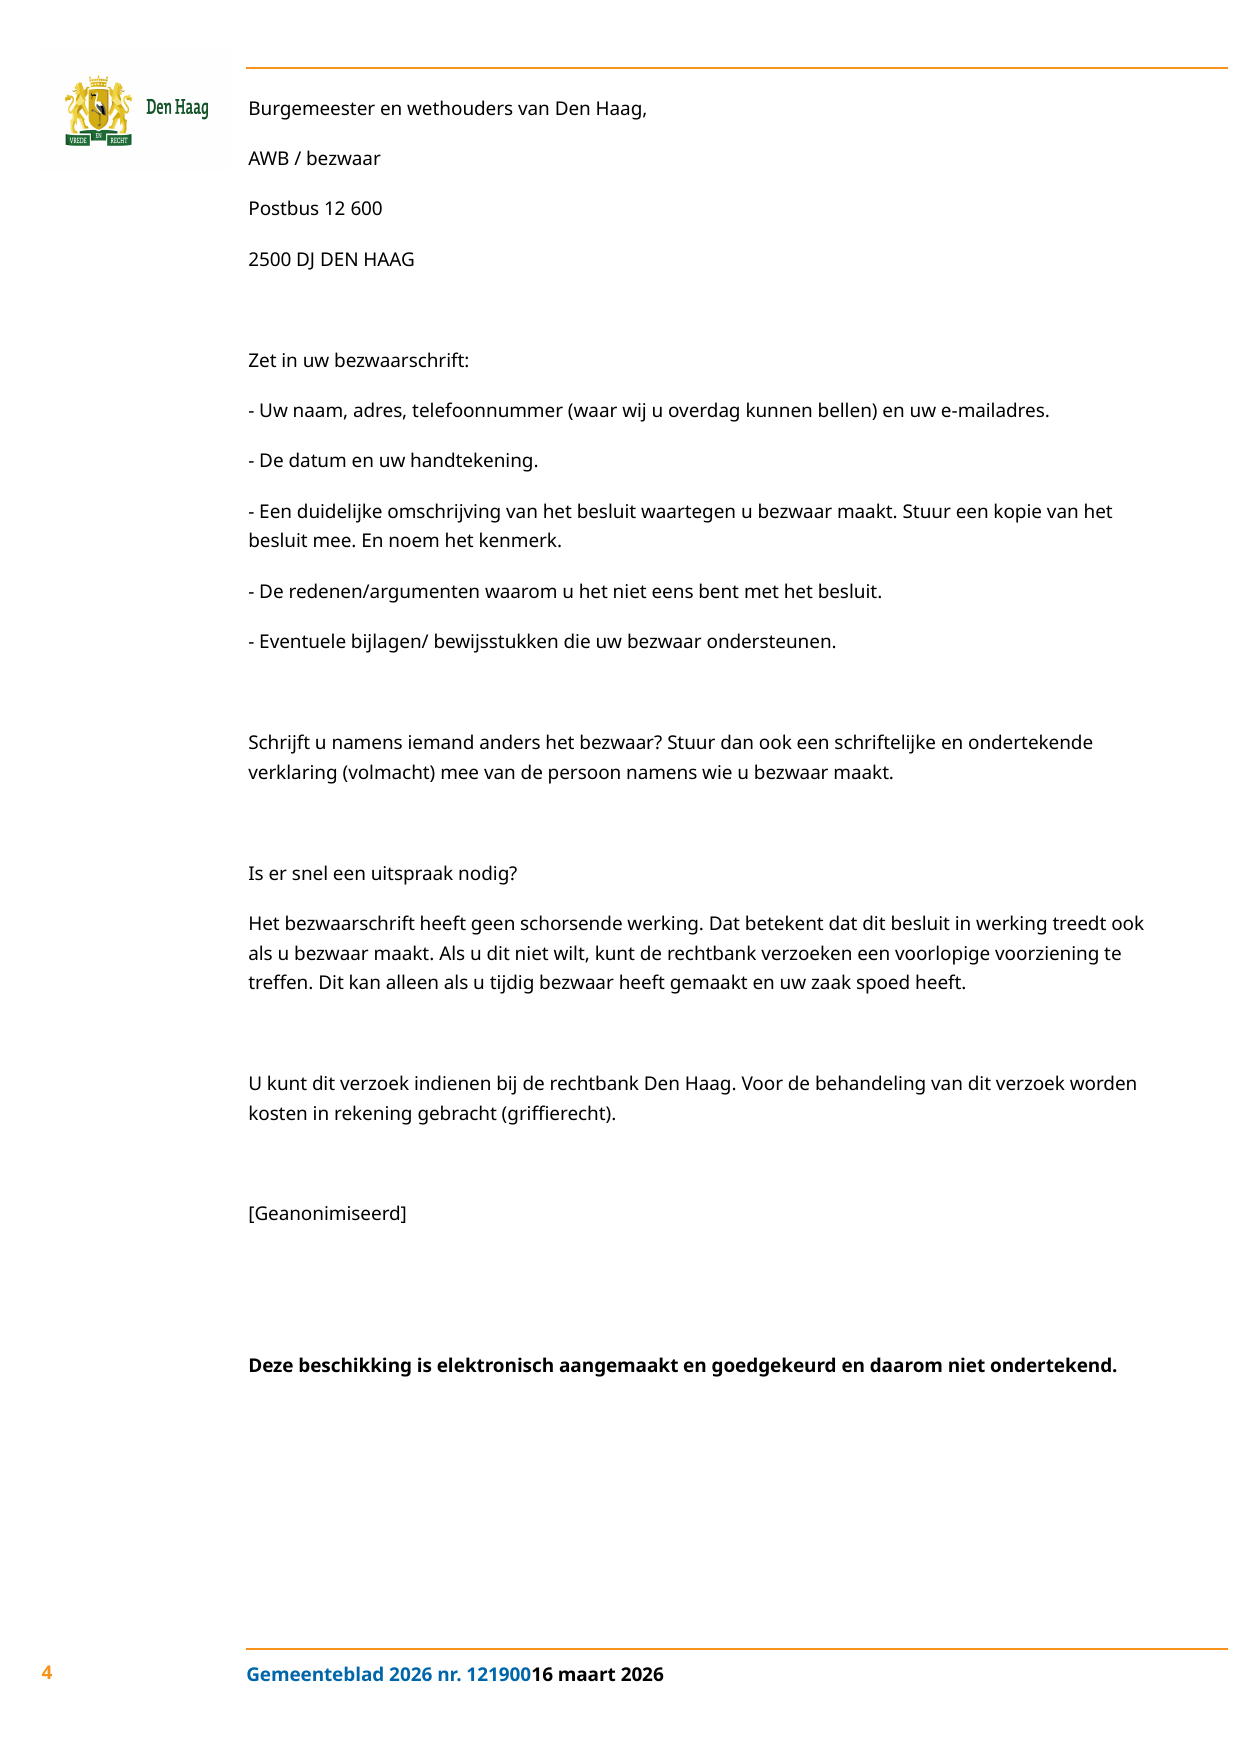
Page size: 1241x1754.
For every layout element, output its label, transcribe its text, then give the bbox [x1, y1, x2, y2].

text - Uw naam, adres, telefoonnummer (waar wij u overdag kunnen bellen) en uw e-mailadres. [248, 397, 1152, 423]
picture [41, 47, 231, 172]
text Postbus 12 600 [248, 196, 1152, 221]
text Burgemeester en wethouders van Den Haag, [248, 95, 1152, 121]
text - De datum en uw handtekening. [248, 448, 1152, 473]
text [Geanonimiseerd] [248, 1201, 1152, 1226]
text - Eventuele bijlagen/ bewijsstukken die uw bezwaar ondersteunen. [248, 628, 1152, 654]
text - Een duidelijke omschrijving van het besluit waartegen u bezwaar maakt. Stuur een kopie van het besluit mee. En noem het kenmerk. [248, 498, 1152, 553]
text AWB / bezwaar [248, 145, 1152, 171]
text Deze beschikking is elektronisch aangemaakt en goedgekeurd en daarom niet ondertekend. [248, 1352, 1152, 1378]
text Het bezwaarschrift heeft geen schorsende werking. Dat betekent dat dit besluit in werking treedt ook als u bezwaar maakt. Als u dit niet wilt, kunt de rechtbank verzoeken een voorlopige voorziening te treffen. Dit kan alleen als u tijdig bezwaar heeft gemaakt en uw zaak spoed heeft. [248, 910, 1152, 995]
text Is er snel een uitspraak nodig? [248, 860, 1152, 886]
text U kunt dit verzoek indienen bij de rechtbank Den Haag. Voor de behandeling van dit verzoek worden kosten in rekening gebracht (griffierecht). [248, 1070, 1152, 1126]
text - De redenen/argumenten waarom u het niet eens bent met het besluit. [248, 578, 1152, 604]
text Zet in uw bezwaarschrift: [248, 347, 1152, 373]
text 2500 DJ DEN HAAG [248, 246, 1152, 272]
text Schrijft u namens iemand anders het bezwaar? Stuur dan ook een schriftelijke en ondertekende verklaring (volmacht) mee van de persoon namens wie u bezwaar maakt. [248, 729, 1152, 785]
